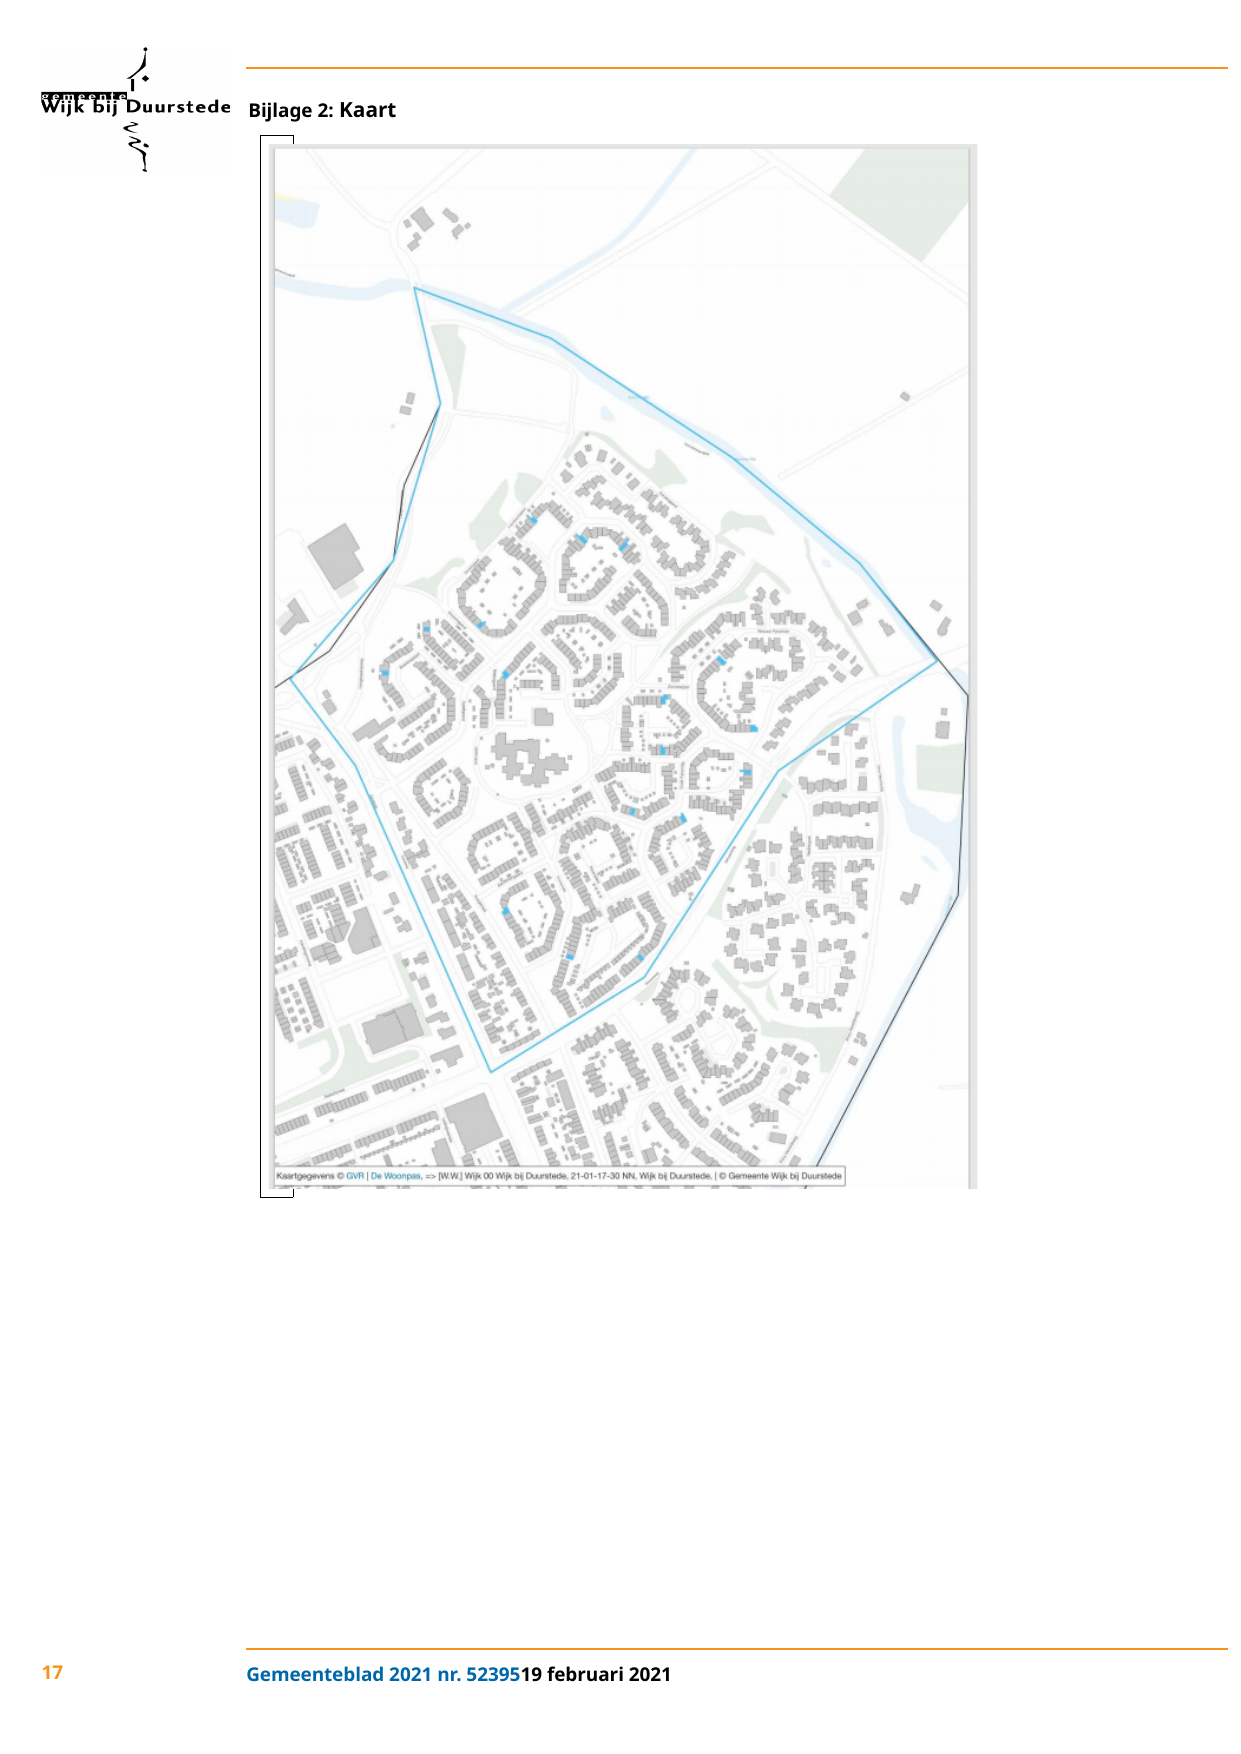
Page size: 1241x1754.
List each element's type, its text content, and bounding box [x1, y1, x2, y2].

text Bijlage 2: Kaart [248, 95, 1152, 123]
picture [41, 47, 231, 172]
picture [268, 144, 978, 1189]
